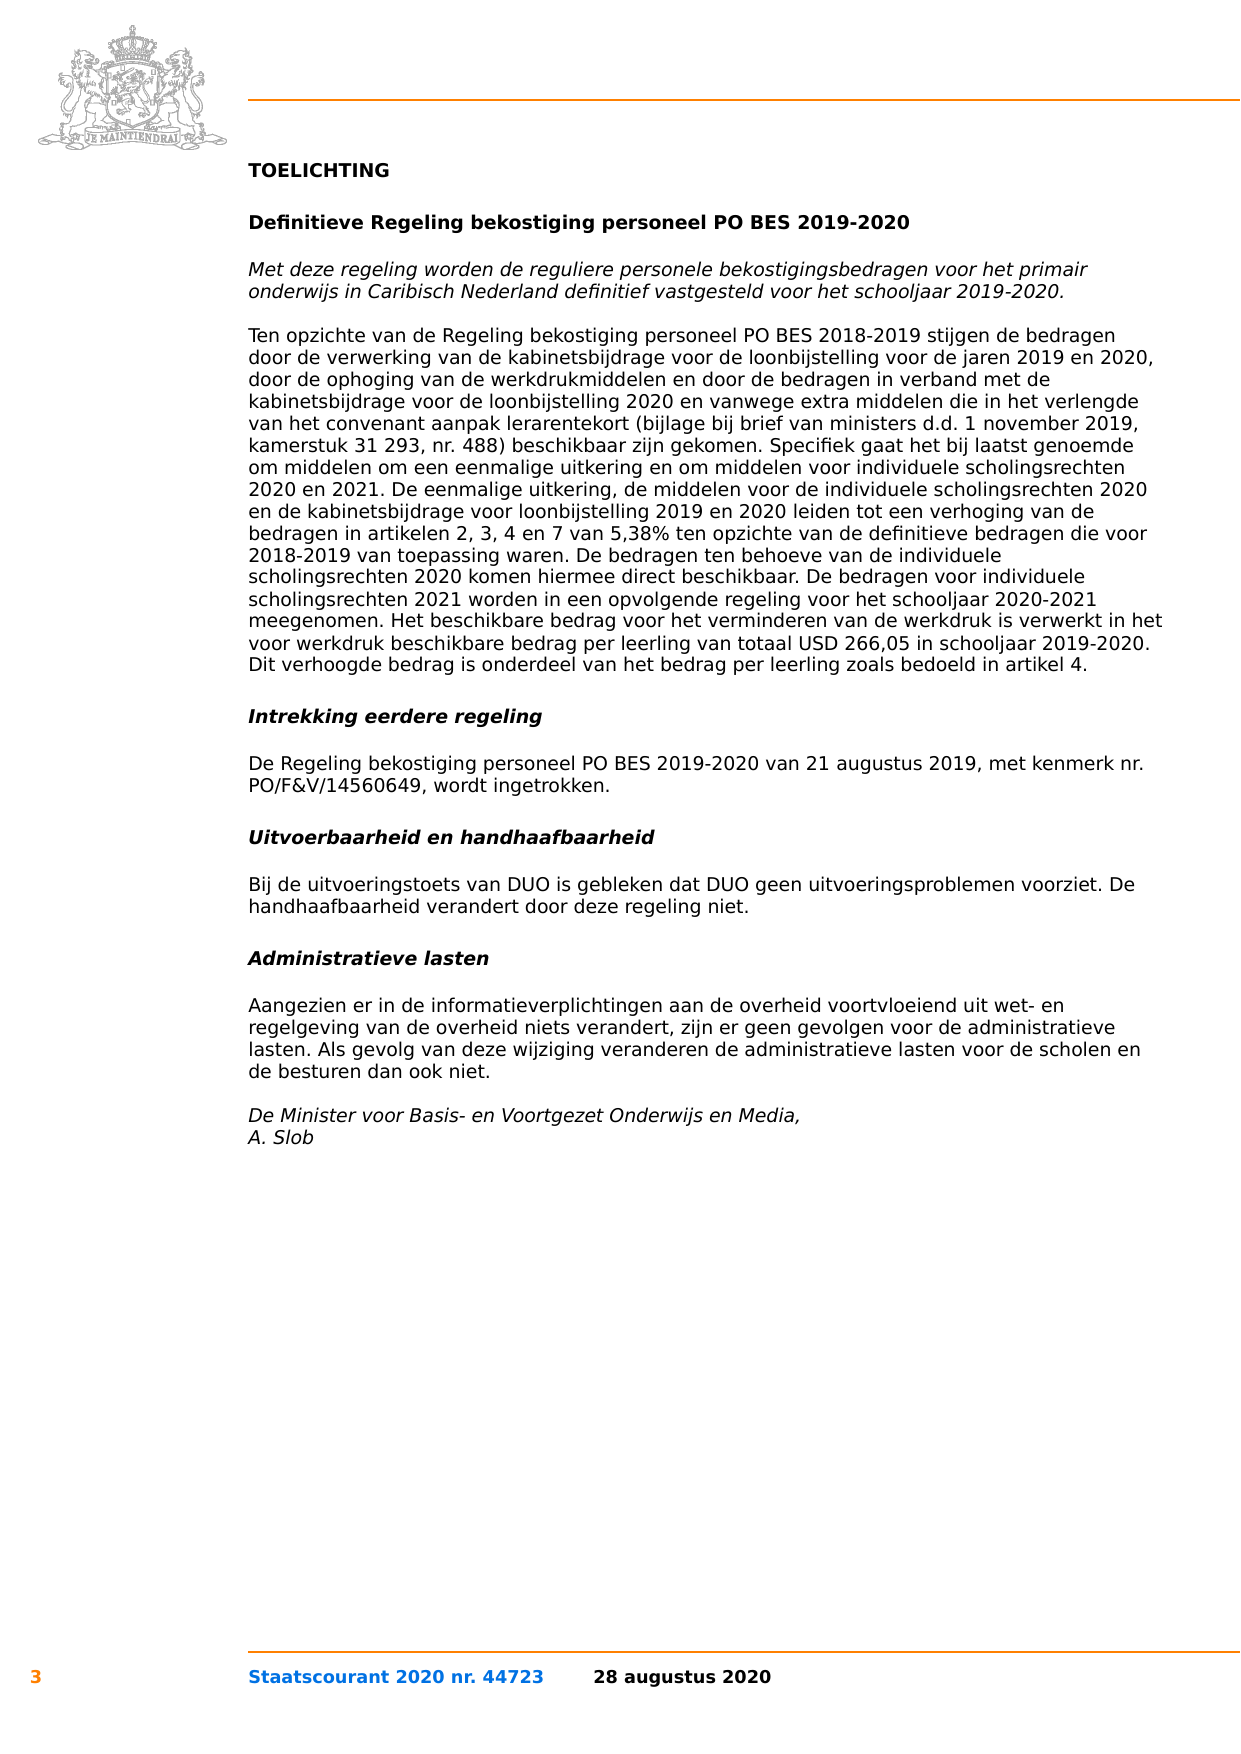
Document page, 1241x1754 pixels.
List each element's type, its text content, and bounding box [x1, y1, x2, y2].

subtitle Definitieve Regeling bekostiging personeel PO BES 2019-2020 [248, 212, 1163, 234]
text Met deze regeling worden de reguliere personele bekostigingsbedragen voor het primair onderwijs in Caribisch Nederland definitief vastgesteld voor het schooljaar 2019-2020. [248, 259, 1163, 303]
text Aangezien er in de informatieverplichtingen aan de overheid voortvloeiend uit wet- en regelgeving van de overheid niets verandert, zijn er geen gevolgen voor de administratieve lasten. Als gevolg van deze wijziging veranderen de administratieve lasten voor de scholen en de besturen dan ook niet. [248, 995, 1163, 1083]
picture [38, 25, 227, 150]
text Bij de uitvoeringstoets van DUO is gebleken dat DUO geen uitvoeringsproblemen voorziet. De handhaafbaarheid verandert door deze regeling niet. [248, 874, 1163, 918]
subtitle Uitvoerbaarheid en handhaafbaarheid [248, 827, 1163, 849]
text De Regeling bekostiging personeel PO BES 2019-2020 van 21 augustus 2019, met kenmerk nr. PO/F&V/14560649, wordt ingetrokken. [248, 753, 1163, 797]
subtitle Intrekking eerdere regeling [248, 706, 1163, 728]
subtitle TOELICHTING [248, 160, 1163, 182]
text De Minister voor Basis- en Voortgezet Onderwijs en Media, A. Slob [248, 1105, 1163, 1149]
subtitle Administratieve lasten [248, 948, 1163, 970]
text Ten opzichte van de Regeling bekostiging personeel PO BES 2018-2019 stijgen de bedragen door de verwerking van de kabinetsbijdrage voor de loonbijstelling voor de jaren 2019 en 2020, door de ophoging van de werkdrukmiddelen en door de bedragen in verband met de kabinetsbijdrage voor de loonbijstelling 2020 en vanwege extra middelen die in het verlengde van het convenant aanpak lerarentekort (bijlage bij brief van ministers d.d. 1 november 2019, kamerstuk 31 293, nr. 488) beschikbaar zijn gekomen. Specifiek gaat het bij laatst genoemde om middelen om een eenmalige uitkering en om middelen voor individuele scholingsrechten 2020 en 2021. De eenmalige uitkering, de middelen voor de individuele scholingsrechten 2020 en de kabinetsbijdrage voor loonbijstelling 2019 en 2020 leiden tot een verhoging van de bedragen in artikelen 2, 3, 4 en 7 van 5,38% ten opzichte van de definitieve bedragen die voor 2018-2019 van toepassing waren. De bedragen ten behoeve van de individuele scholingsrechten 2020 komen hiermee direct beschikbaar. De bedragen voor individuele scholingsrechten 2021 worden in een opvolgende regeling voor het schooljaar 2020-2021 meegenomen. Het beschikbare bedrag voor het verminderen van de werkdruk is verwerkt in het voor werkdruk beschikbare bedrag per leerling van totaal USD 266,05 in schooljaar 2019-2020. Dit verhoogde bedrag is onderdeel van het bedrag per leerling zoals bedoeld in artikel 4. [248, 325, 1163, 676]
